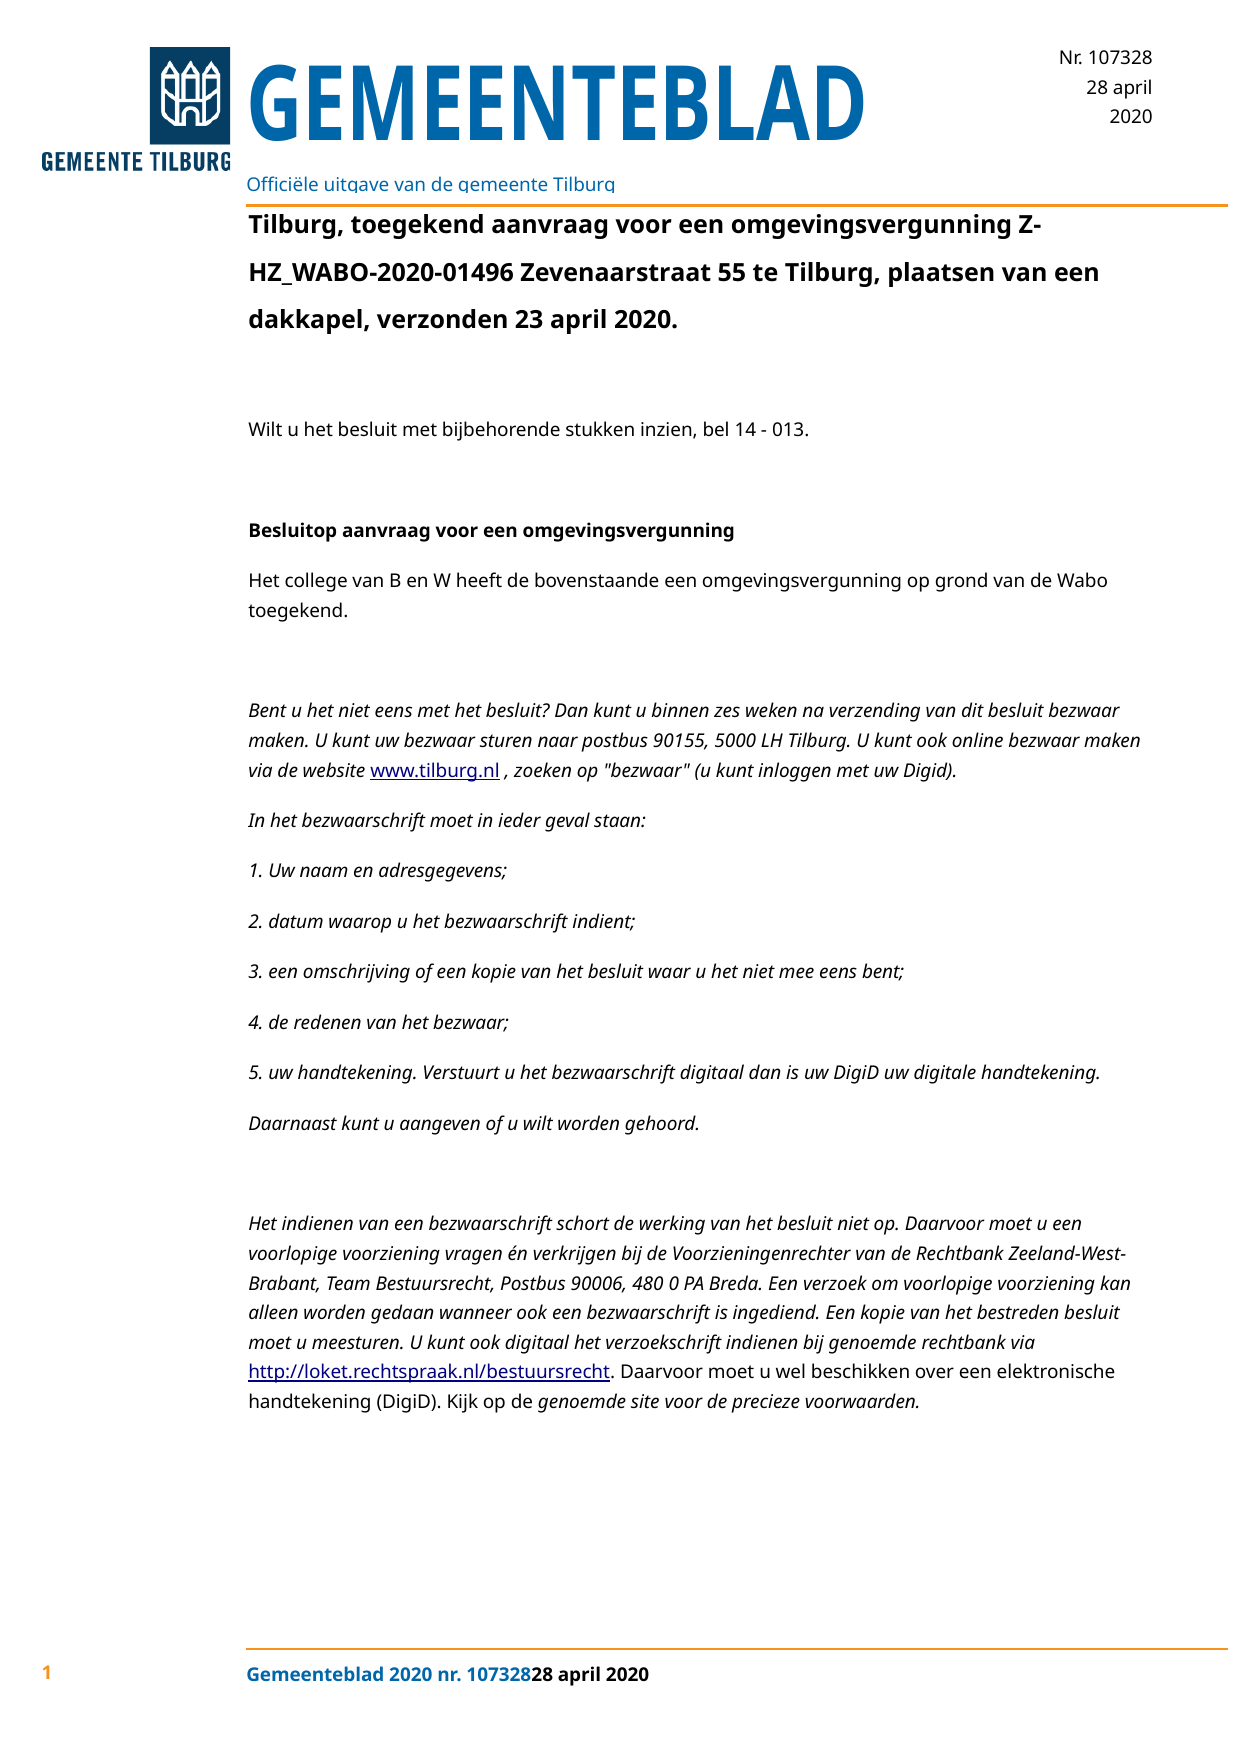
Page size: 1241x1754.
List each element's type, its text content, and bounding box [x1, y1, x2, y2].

text 1. Uw naam en adresgegevens; [248, 858, 1152, 883]
text Het college van B en W heeft de bovenstaande een omgevingsvergunning op grond van de Wabo toegekend. [248, 567, 1152, 622]
text Wilt u het besluit met bijbehorende stukken inzien, bel 14 - 013. [248, 416, 1152, 442]
text Bent u het niet eens met het besluit? Dan kunt u binnen zes weken na verzending van dit besluit bezwaar maken. U kunt uw bezwaar sturen naar postbus 90155, 5000 LH Tilburg. U kunt ook online bezwaar maken via de website www.tilburg.nl , zoeken op "bezwaar" (u kunt inloggen met uw Digid). [248, 698, 1152, 782]
text In het bezwaarschrift moet in ieder geval staan: [248, 807, 1152, 833]
text 2. datum waarop u het bezwaarschrift indient; [248, 908, 1152, 934]
text 4. de redenen van het bezwaar; [248, 1009, 1152, 1034]
text Daarnaast kunt u aangeven of u wilt worden gehoord. [248, 1110, 1152, 1135]
text Het indienen van een bezwaarschrift schort de werking van het besluit niet op. Daarvoor moet u een voorlopige voorziening vragen én verkrijgen bij de Voorzieningenrechter van de Rechtbank Zeeland-West-Brabant, Team Bestuursrecht, Postbus 90006, 480 0 PA Breda. Een verzoek om voorlopige voorziening kan alleen worden gedaan wanneer ook een bezwaarschrift is ingediend. Een kopie van het bestreden besluit moet u meesturen. U kunt ook digitaal het verzoekschrift indienen bij genoemde rechtbank via http://loket.rechtspraak.nl/bestuursrecht. Daarvoor moet u wel beschikken over een elektronische handtekening (DigiD). Kijk op de genoemde site voor de precieze voorwaarden. [248, 1211, 1152, 1414]
picture [41, 47, 231, 172]
text 5. uw handtekening. Verstuurt u het bezwaarschrift digitaal dan is uw DigiD uw digitale handtekening. [248, 1059, 1152, 1085]
text Tilburg, toegekend aanvraag voor een omgevingsvergunning Z-HZ_WABO-2020-01496 Zevenaarstraat 55 te Tilburg, plaatsen van een dakkapel, verzonden 23 april 2020. [248, 207, 1152, 336]
text Besluitop aanvraag voor een omgevingsvergunning [248, 517, 1152, 542]
text 3. een omschrijving of een kopie van het besluit waar u het niet mee eens bent; [248, 958, 1152, 984]
